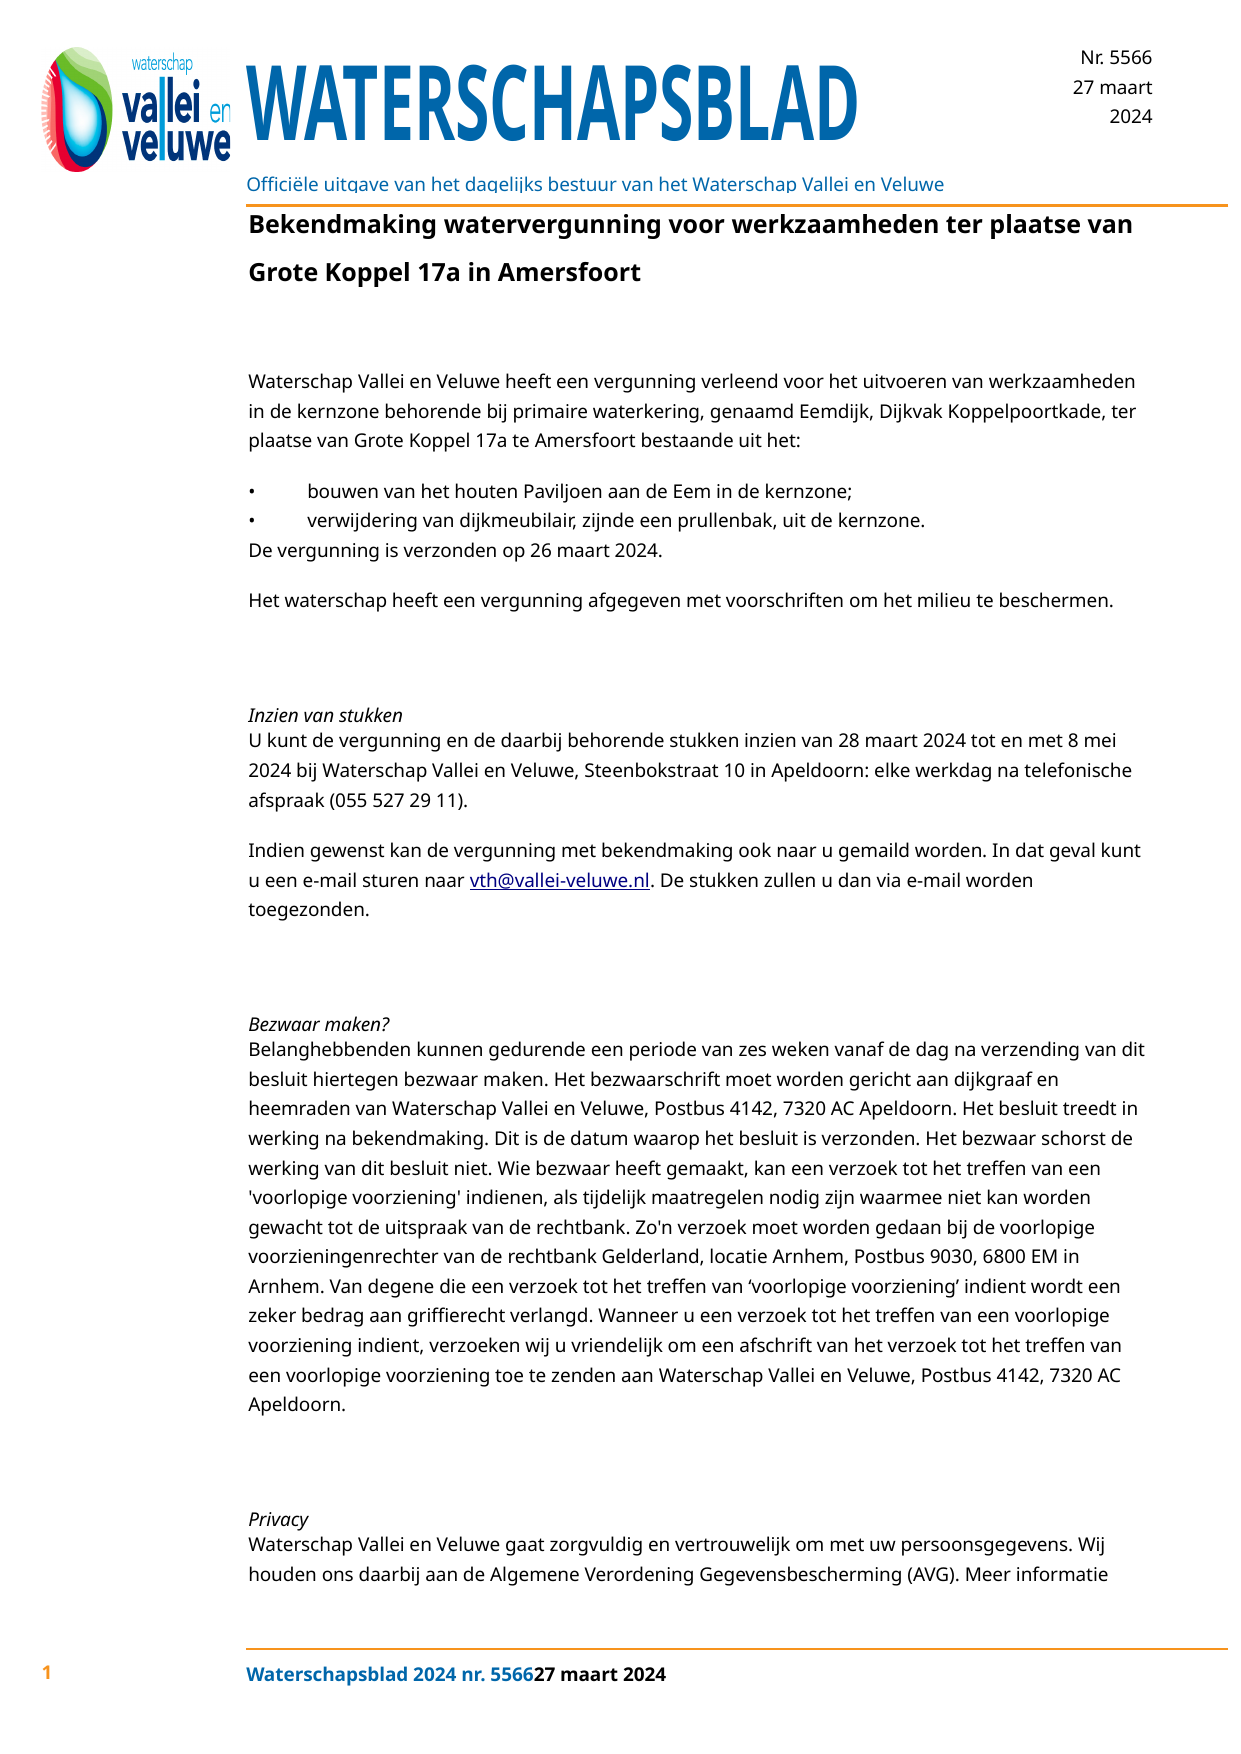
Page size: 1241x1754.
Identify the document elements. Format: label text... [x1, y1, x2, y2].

text Bekendmaking watervergunning voor werkzaamheden ter plaatse van Grote Koppel 17a in Amersfoort [248, 207, 1152, 288]
text De vergunning is verzonden op 26 maart 2024. [248, 537, 1152, 563]
picture [41, 47, 231, 172]
text U kunt de vergunning en de daarbij behorende stukken inzien van 28 maart 2024 tot en met 8 mei 2024 bij Waterschap Vallei en Veluwe, Steenbokstraat 10 in Apeldoorn: elke werkdag na telefonische afspraak (055 527 29 11). [248, 728, 1152, 812]
text Privacy [248, 1506, 1152, 1532]
text Belanghebbenden kunnen gedurende een periode van zes weken vanaf de dag na verzending van dit besluit hiertegen bezwaar maken. Het bezwaarschrift moet worden gericht aan dijkgraaf en heemraden van Waterschap Vallei en Veluwe, Postbus 4142, 7320 AC Apeldoorn. Het besluit treedt in werking na bekendmaking. Dit is de datum waarop het besluit is verzonden. Het bezwaar schorst de werking van dit besluit niet. Wie bezwaar heeft gemaakt, kan een verzoek tot het treffen van een 'voorlopige voorziening' indienen, als tijdelijk maatregelen nodig zijn waarmee niet kan worden gewacht tot de uitspraak van de rechtbank. Zo'n verzoek moet worden gedaan bij de voorlopige voorzieningenrechter van de rechtbank Gelderland, locatie Arnhem, Postbus 9030, 6800 EM in Arnhem. Van degene die een verzoek tot het treffen van ‘voorlopige voorziening’ indient wordt een zeker bedrag aan griffierecht verlangd. Wanneer u een verzoek tot het treffen van een voorlopige voorziening indient, verzoeken wij u vriendelijk om een afschrift van het verzoek tot het treffen van een voorlopige voorziening toe te zenden aan Waterschap Vallei en Veluwe, Postbus 4142, 7320 AC Apeldoorn. [248, 1036, 1152, 1417]
text Indien gewenst kan de vergunning met bekendmaking ook naar u gemaild worden. In dat geval kunt u een e-mail sturen naar vth@vallei-veluwe.nl. De stukken zullen u dan via e-mail worden toegezonden. [248, 837, 1152, 922]
text Waterschap Vallei en Veluwe heeft een vergunning verleend voor het uitvoeren van werkzaamheden in de kernzone behorende bij primaire waterkering, genaamd Eemdijk, Dijkvak Koppelpoortkade, ter plaatse van Grote Koppel 17a te Amersfoort bestaande uit het: [248, 368, 1152, 453]
text Bezwaar maken? [248, 1011, 1152, 1036]
text Inzien van stukken [248, 702, 1152, 728]
list bouwen van het houten Paviljoen aan de Eem in de kernzone; [248, 478, 1152, 504]
text Het waterschap heeft een vergunning afgegeven met voorschriften om het milieu te beschermen. [248, 587, 1152, 613]
text Waterschap Vallei en Veluwe gaat zorgvuldig en vertrouwelijk om met uw persoonsgegevens. Wij houden ons daarbij aan de Algemene Verordening Gegevensbescherming (AVG). Meer informatie [248, 1532, 1152, 1587]
list verwijdering van dijkmeubilair, zijnde een prullenbak, uit de kernzone. [248, 507, 1152, 533]
